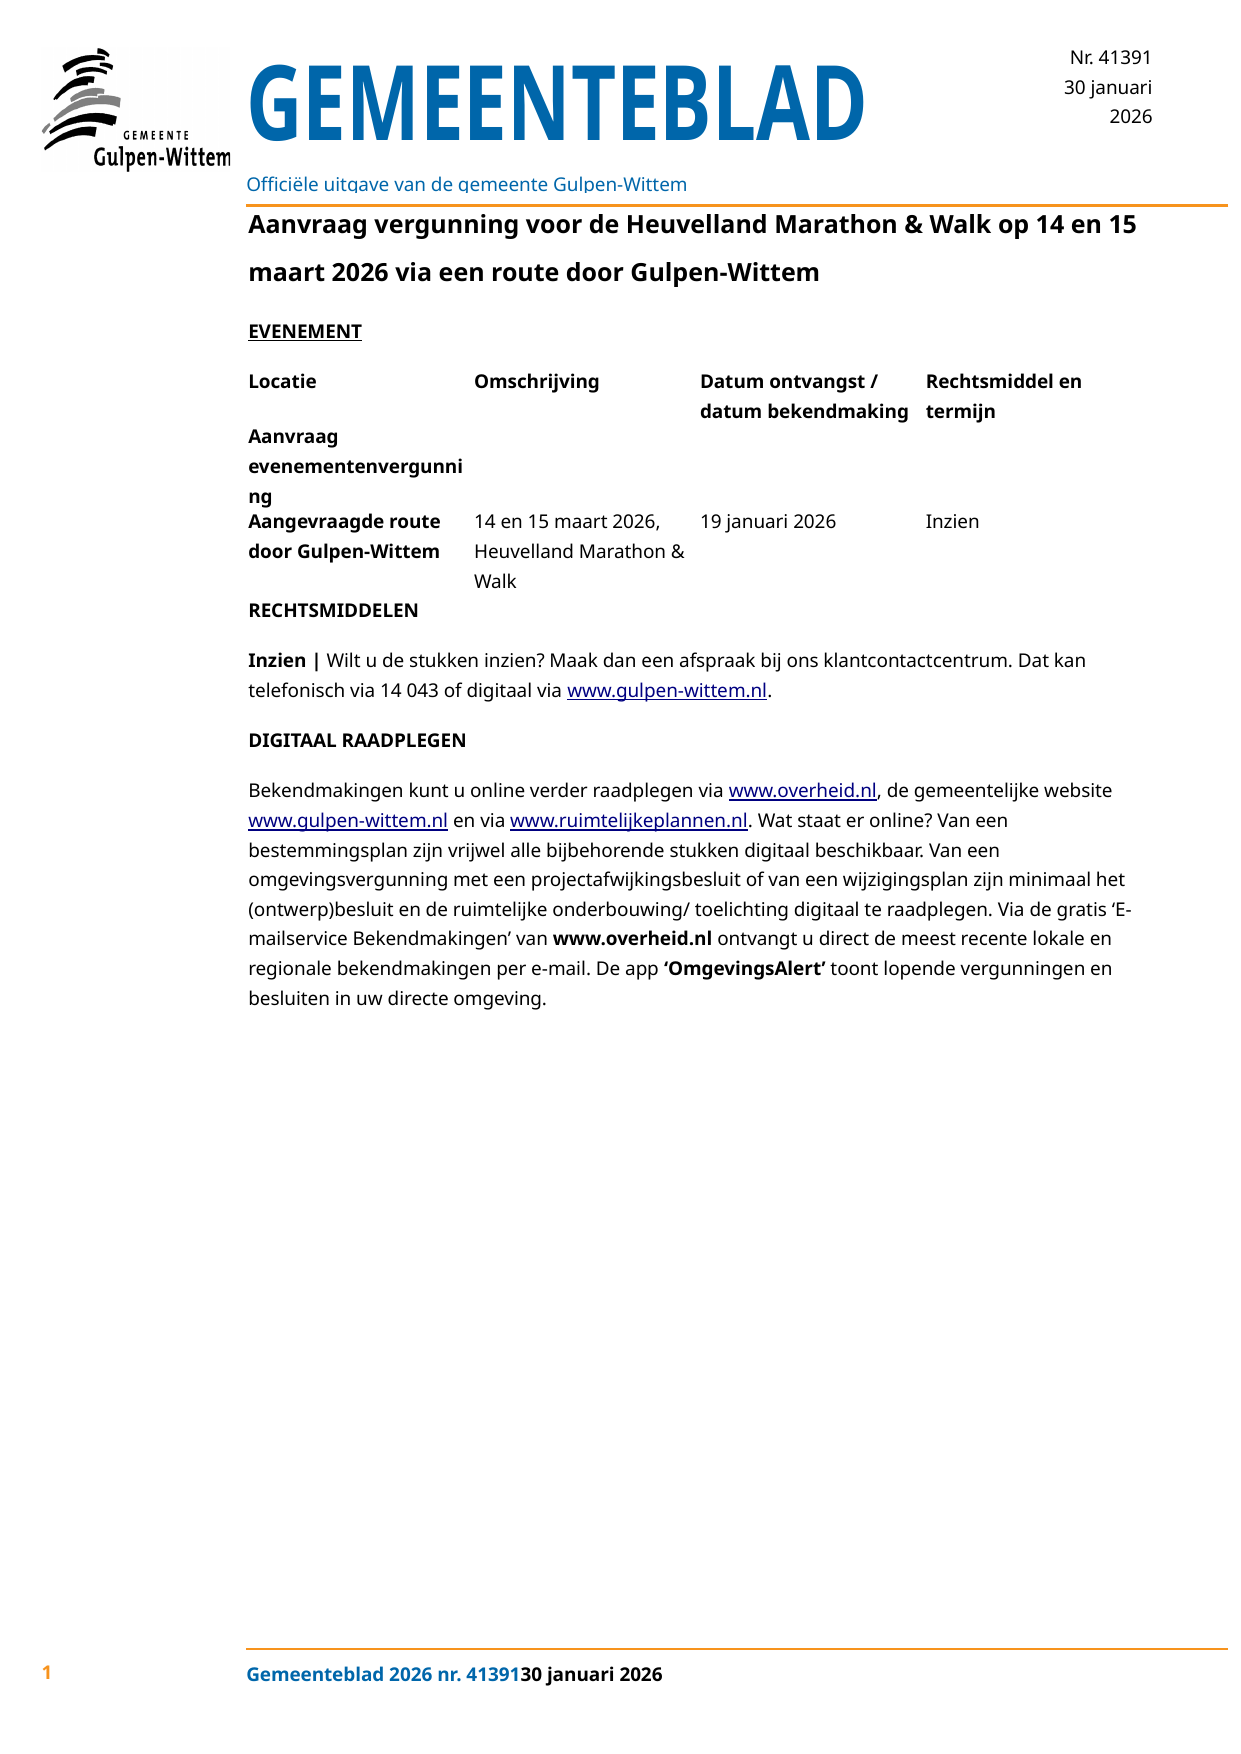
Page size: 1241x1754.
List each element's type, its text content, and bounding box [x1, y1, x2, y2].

table_cell [700, 424, 926, 509]
table_cell 14 en 15 maart 2026, Heuvelland Marathon & Walk [474, 509, 700, 593]
text Bekendmakingen kunt u online verder raadplegen via www.overheid.nl, de gemeentelijke website www.gulpen-wittem.nl en via www.ruimtelijkeplannen.nl. Wat staat er online? Van een bestemmingsplan zijn vrijwel alle bijbehorende stukken digitaal beschikbaar. Van een omgevingsvergunning met een projectafwijkingsbesluit of van een wijzigingsplan zijn minimaal het (ontwerp)besluit en de ruimtelijke onderbouwing/ toelichting digitaal te raadplegen. Via de gratis ‘E-mailservice Bekendmakingen’ van www.overheid.nl ontvangt u direct de meest recente lokale en regionale bekendmakingen per e-mail. De app ‘OmgevingsAlert’ toont lopende vergunningen en besluiten in uw directe omgeving. [248, 778, 1152, 1010]
table_cell 19 januari 2026 [700, 509, 926, 593]
text RECHTSMIDDELEN [248, 597, 1152, 622]
table_cell Aangevraagde route door Gulpen-Wittem [248, 509, 474, 593]
table_header Omschrijving [474, 369, 700, 424]
table_cell [926, 424, 1152, 509]
table_cell Inzien [926, 509, 1152, 593]
table_header Rechtsmiddel en termijn [926, 369, 1152, 424]
picture [41, 47, 231, 172]
text EVENEMENT [248, 318, 1152, 344]
table_cell [474, 424, 700, 509]
text Inzien | Wilt u de stukken inzien? Maak dan een afspraak bij ons klantcontactcentrum. Dat kan telefonisch via 14 043 of digitaal via www.gulpen-wittem.nl. [248, 647, 1152, 702]
table_header Locatie [248, 369, 474, 424]
table_cell Aanvraag evenementenvergunning [248, 424, 474, 509]
text Aanvraag vergunning voor de Heuvelland Marathon & Walk op 14 en 15 maart 2026 via een route door Gulpen-Wittem [248, 207, 1152, 288]
table_header Datum ontvangst / datum bekendmaking [700, 369, 926, 424]
text DIGITAAL RAADPLEGEN [248, 727, 1152, 753]
